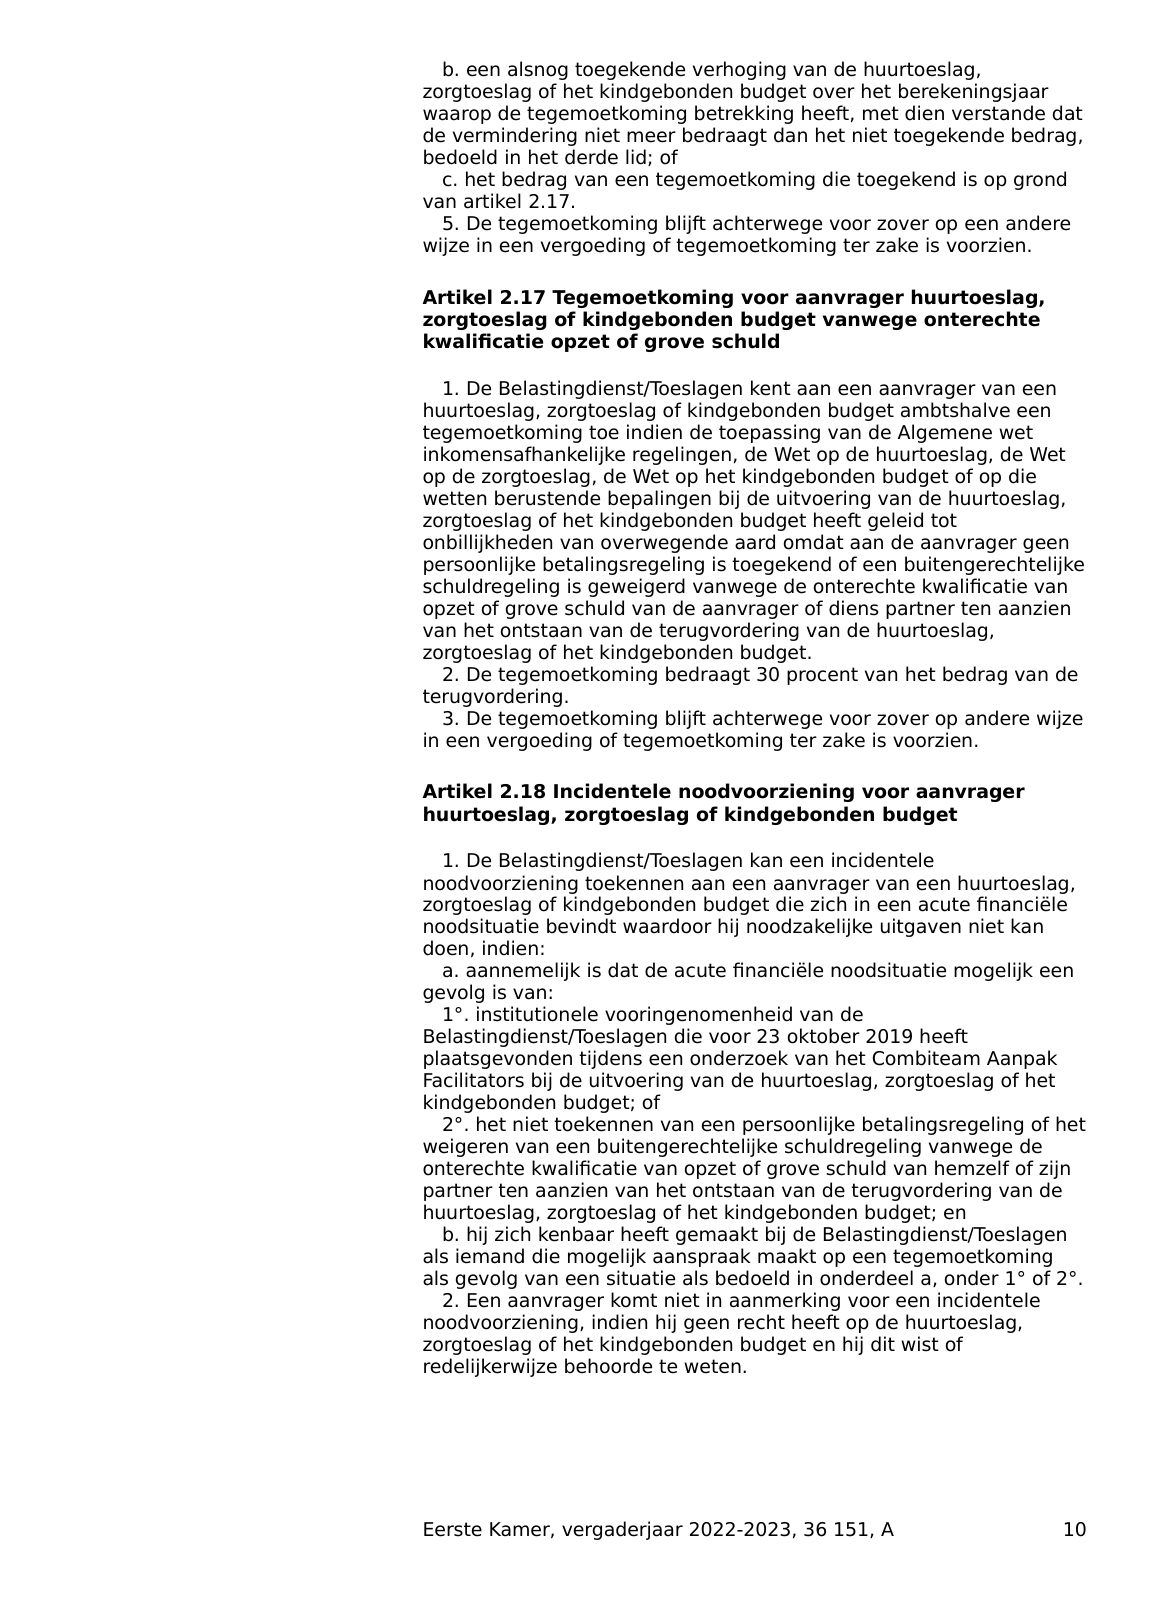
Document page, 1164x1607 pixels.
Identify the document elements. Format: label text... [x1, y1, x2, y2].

text 2. Een aanvrager komt niet in aanmerking voor een incidentele noodvoorziening, indien hij geen recht heeft op de huurtoeslag, zorgtoeslag of het kindgebonden budget en hij dit wist of redelijkerwijze behoorde te weten. [422, 1290, 1087, 1378]
text 2°. het niet toekennen van een persoonlijke betalingsregeling of het weigeren van een buitengerechtelijke schuldregeling vanwege de onterechte kwalificatie van opzet of grove schuld van hemzelf of zijn partner ten aanzien van het ontstaan van de terugvordering van de huurtoeslag, zorgtoeslag of het kindgebonden budget; en [422, 1114, 1087, 1224]
text b. een alsnog toegekende verhoging van de huurtoeslag, zorgtoeslag of het kindgebonden budget over het berekeningsjaar waarop de tegemoetkoming betrekking heeft, met dien verstande dat de vermindering niet meer bedraagt dan het niet toegekende bedrag, bedoeld in het derde lid; of [422, 59, 1087, 169]
text 5. De tegemoetkoming blijft achterwege voor zover op een andere wijze in een vergoeding of tegemoetkoming ter zake is voorzien. [422, 213, 1087, 257]
text c. het bedrag van een tegemoetkoming die toegekend is op grond van artikel 2.17. [422, 169, 1087, 213]
subtitle Artikel 2.17 Tegemoetkoming voor aanvrager huurtoeslag, zorgtoeslag of kindgebonden budget vanwege onterechte kwalificatie opzet of grove schuld [422, 287, 1087, 353]
text 1°. institutionele vooringenomenheid van de Belastingdienst/Toeslagen die voor 23 oktober 2019 heeft plaatsgevonden tijdens een onderzoek van het Combiteam Aanpak Facilitators bij de uitvoering van de huurtoeslag, zorgtoeslag of het kindgebonden budget; of [422, 1004, 1087, 1114]
text 1. De Belastingdienst/Toeslagen kent aan een aanvrager van een huurtoeslag, zorgtoeslag of kindgebonden budget ambtshalve een tegemoetkoming toe indien de toepassing van de Algemene wet inkomensafhankelijke regelingen, de Wet op de huurtoeslag, de Wet op de zorgtoeslag, de Wet op het kindgebonden budget of op die wetten berustende bepalingen bij de uitvoering van de huurtoeslag, zorgtoeslag of het kindgebonden budget heeft geleid tot onbillijkheden van overwegende aard omdat aan de aanvrager geen persoonlijke betalingsregeling is toegekend of een buitengerechtelijke schuldregeling is geweigerd vanwege de onterechte kwalificatie van opzet of grove schuld van de aanvrager of diens partner ten aanzien van het ontstaan van de terugvordering van de huurtoeslag, zorgtoeslag of het kindgebonden budget. [422, 378, 1087, 663]
text 2. De tegemoetkoming bedraagt 30 procent van het bedrag van de terugvordering. [422, 663, 1087, 707]
text a. aannemelijk is dat de acute financiële noodsituatie mogelijk een gevolg is van: [422, 960, 1087, 1004]
text b. hij zich kenbaar heeft gemaakt bij de Belastingdienst/Toeslagen als iemand die mogelijk aanspraak maakt op een tegemoetkoming als gevolg van een situatie als bedoeld in onderdeel a, onder 1° of 2°. [422, 1224, 1087, 1290]
text 3. De tegemoetkoming blijft achterwege voor zover op andere wijze in een vergoeding of tegemoetkoming ter zake is voorzien. [422, 707, 1087, 751]
text 1. De Belastingdienst/Toeslagen kan een incidentele noodvoorziening toekennen aan een aanvrager van een huurtoeslag, zorgtoeslag of kindgebonden budget die zich in een acute financiële noodsituatie bevindt waardoor hij noodzakelijke uitgaven niet kan doen, indien: [422, 850, 1087, 960]
subtitle Artikel 2.18 Incidentele noodvoorziening voor aanvrager huurtoeslag, zorgtoeslag of kindgebonden budget [422, 781, 1087, 825]
